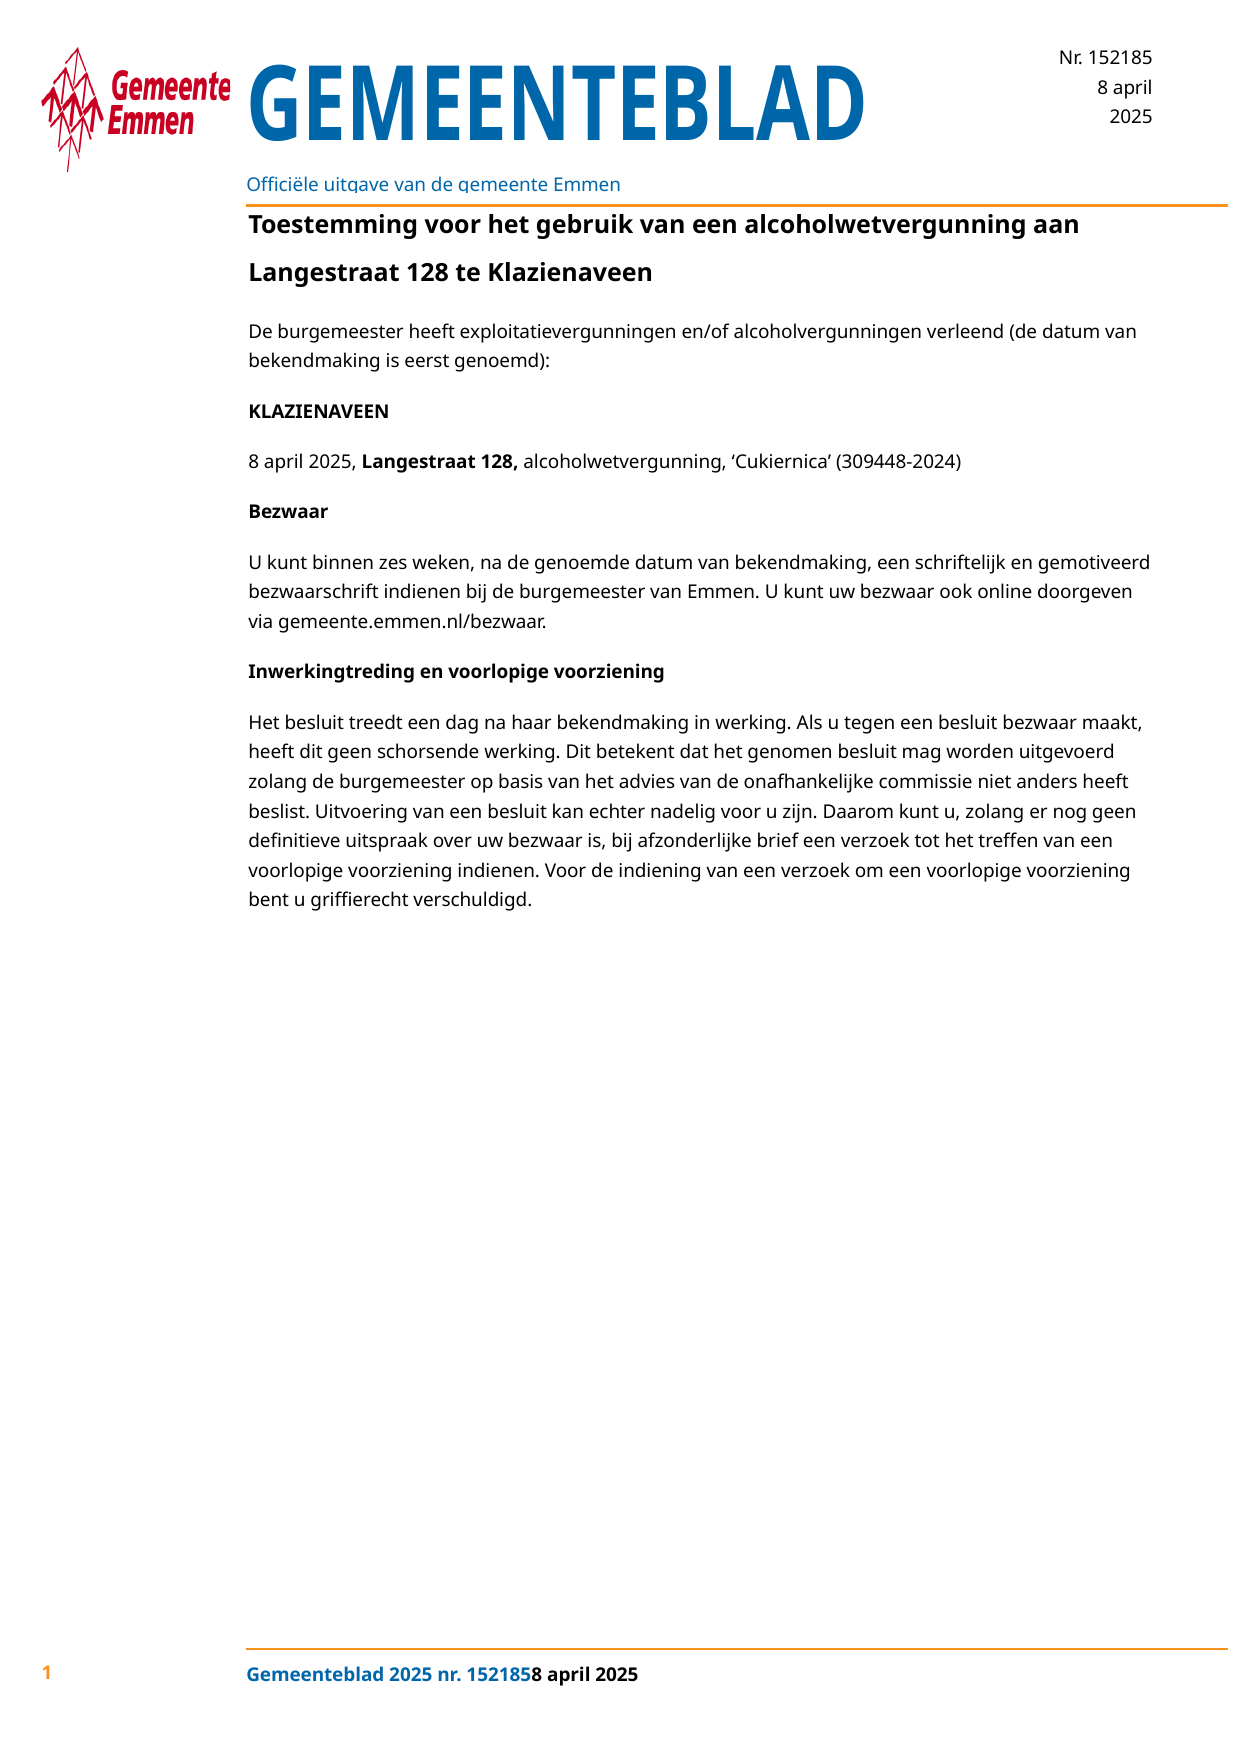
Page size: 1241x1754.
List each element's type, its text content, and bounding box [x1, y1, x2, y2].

text U kunt binnen zes weken, na de genoemde datum van bekendmaking, een schriftelijk en gemotiveerd bezwaarschrift indienen bij de burgemeester van Emmen. U kunt uw bezwaar ook online doorgeven via gemeente.emmen.nl/bezwaar. [248, 549, 1152, 634]
text Bezwaar [248, 499, 1152, 524]
picture [41, 47, 231, 172]
text De burgemeester heeft exploitatievergunningen en/of alcoholvergunningen verleend (de datum van bekendmaking is eerst genoemd): [248, 318, 1152, 373]
text KLAZIENAVEEN [248, 398, 1152, 424]
text Het besluit treedt een dag na haar bekendmaking in werking. Als u tegen een besluit bezwaar maakt, heeft dit geen schorsende werking. Dit betekent dat het genomen besluit mag worden uitgevoerd zolang de burgemeester op basis van het advies van de onafhankelijke commissie niet anders heeft beslist. Uitvoering van een besluit kan echter nadelig voor u zijn. Daarom kunt u, zolang er nog geen definitieve uitspraak over uw bezwaar is, bij afzonderlijke brief een verzoek tot het treffen van een voorlopige voorziening indienen. Voor de indiening van een verzoek om een voorlopige voorziening bent u griffierecht verschuldigd. [248, 709, 1152, 912]
text Toestemming voor het gebruik van een alcoholwetvergunning aan Langestraat 128 te Klazienaveen [248, 207, 1152, 288]
text 8 april 2025, Langestraat 128, alcoholwetvergunning, ‘Cukiernica’ (309448-2024) [248, 448, 1152, 474]
text Inwerkingtreding en voorlopige voorziening [248, 659, 1152, 684]
